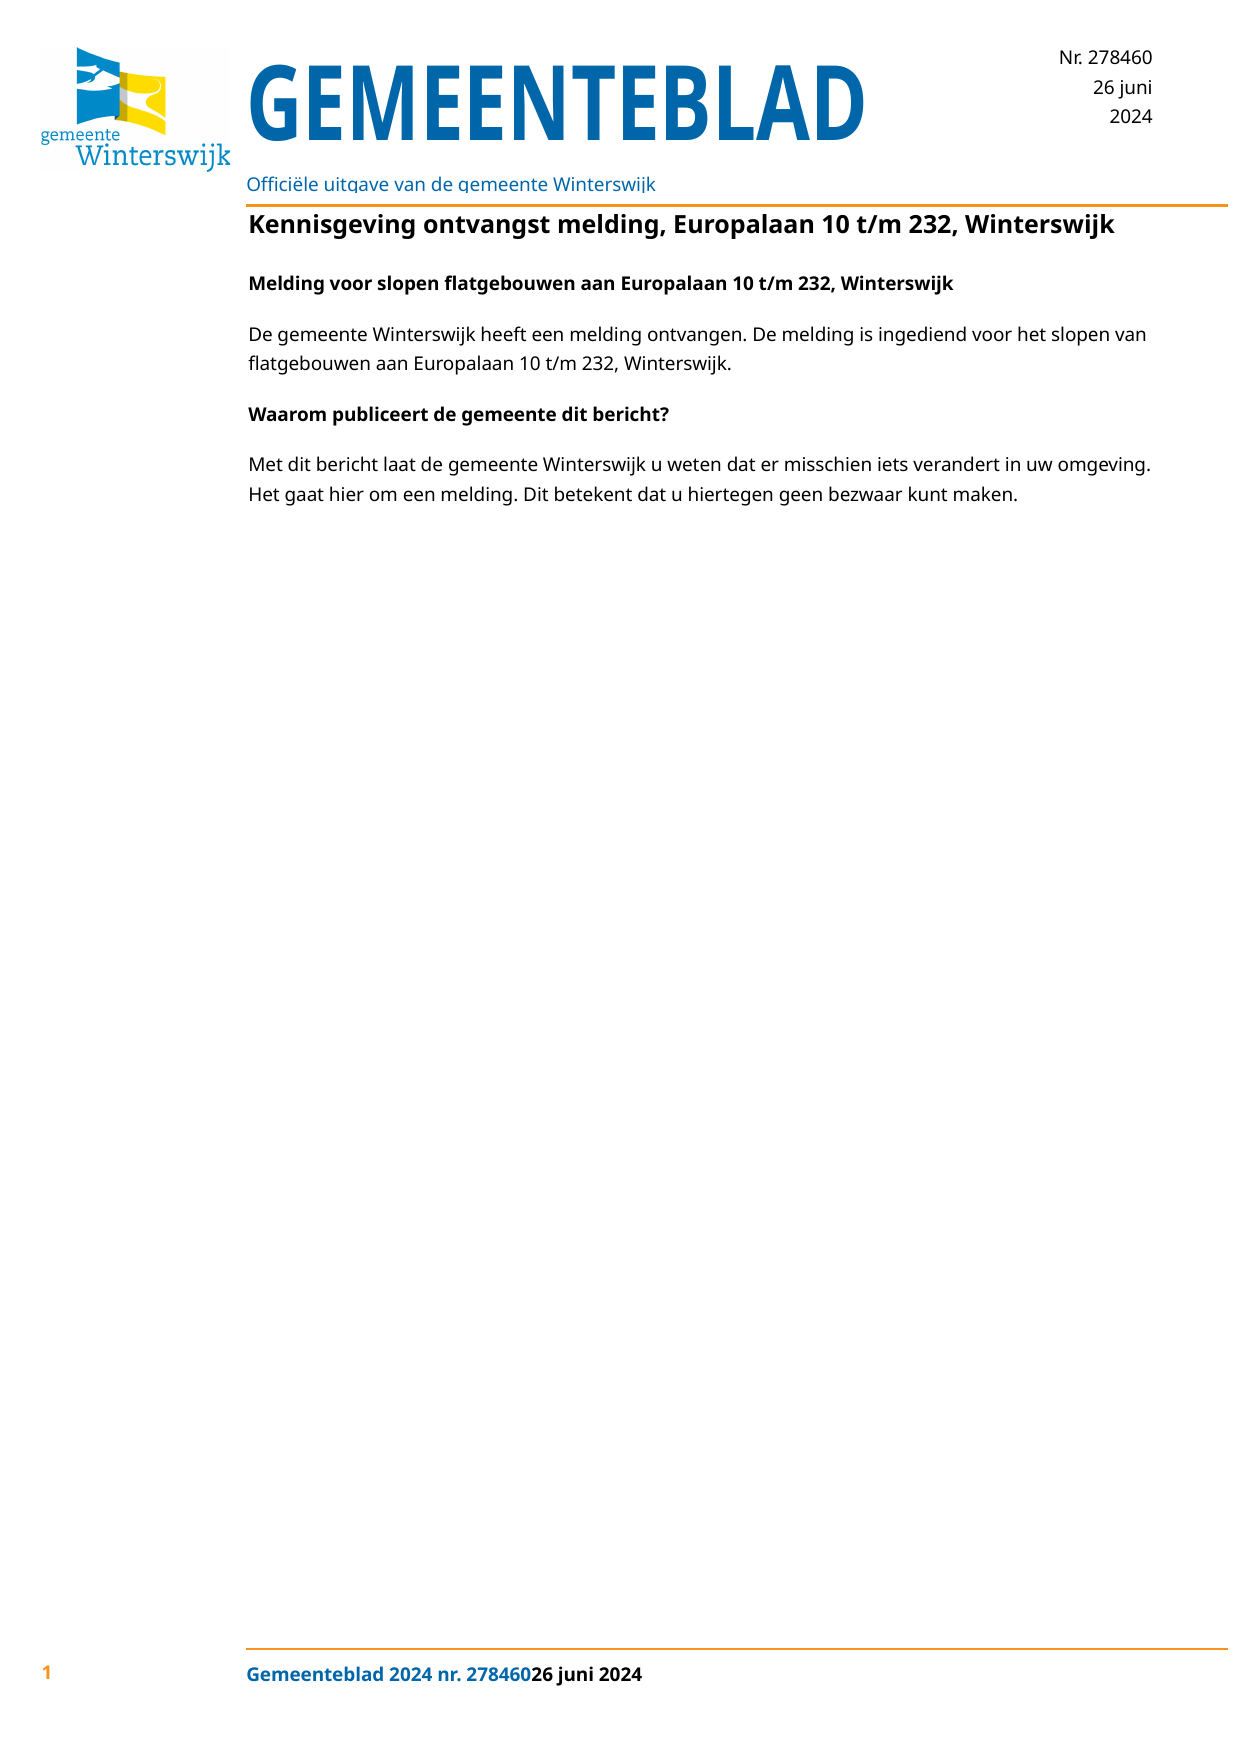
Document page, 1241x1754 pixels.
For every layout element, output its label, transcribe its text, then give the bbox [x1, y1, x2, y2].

picture [41, 47, 231, 172]
picture [225, 153, 231, 162]
text Melding voor slopen flatgebouwen aan Europalaan 10 t/m 232, Winterswijk [248, 270, 1152, 296]
text De gemeente Winterswijk heeft een melding ontvangen. De melding is ingediend voor het slopen van flatgebouwen aan Europalaan 10 t/m 232, Winterswijk. [248, 321, 1152, 376]
text Kennisgeving ontvangst melding, Europalaan 10 t/m 232, Winterswijk [248, 207, 1152, 241]
text Waarom publiceert de gemeente dit bericht? [248, 401, 1152, 426]
text Met dit bericht laat de gemeente Winterswijk u weten dat er misschien iets verandert in uw omgeving. Het gaat hier om een melding. Dit betekent dat u hiertegen geen bezwaar kunt maken. [248, 451, 1152, 506]
